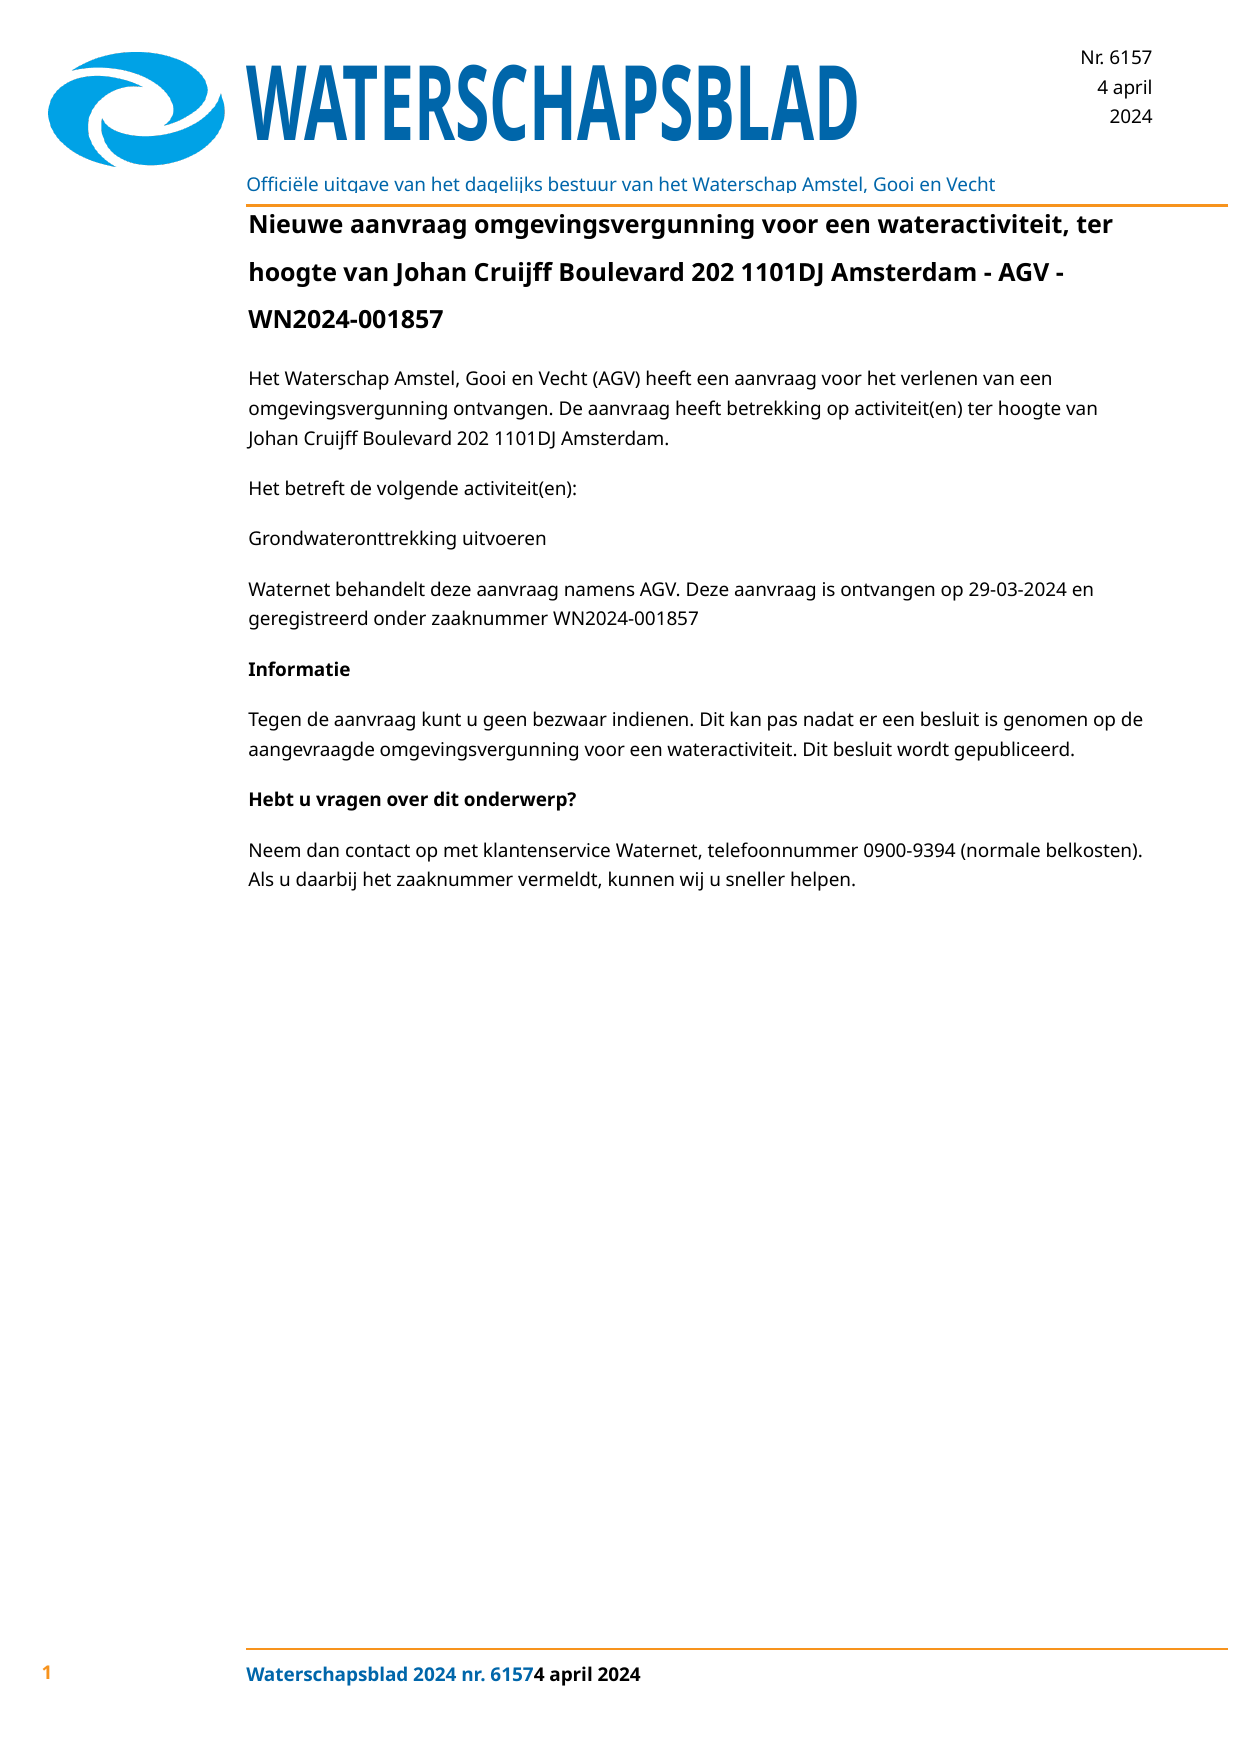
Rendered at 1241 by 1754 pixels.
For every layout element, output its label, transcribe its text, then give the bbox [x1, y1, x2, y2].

text Hebt u vragen over dit onderwerp? [248, 786, 1152, 812]
text Tegen de aanvraag kunt u geen bezwaar indienen. Dit kan pas nadat er een besluit is genomen op de aangevraagde omgevingsvergunning voor een wateractiviteit. Dit besluit wordt gepubliceerd. [248, 706, 1152, 762]
text Waternet behandelt deze aanvraag namens AGV. Deze aanvraag is ontvangen op 29-03-2024 en geregistreerd onder zaaknummer WN2024-001857 [248, 576, 1152, 631]
text Grondwateronttrekking uitvoeren [248, 526, 1152, 551]
text Informatie [248, 656, 1152, 682]
text Het betreft de volgende activiteit(en): [248, 475, 1152, 501]
text Neem dan contact op met klantenservice Waternet, telefoonnummer 0900-9394 (normale belkosten). Als u daarbij het zaaknummer vermeldt, kunnen wij u sneller helpen. [248, 837, 1152, 892]
text Nieuwe aanvraag omgevingsvergunning voor een wateractiviteit, ter hoogte van Johan Cruijff Boulevard 202 1101DJ Amsterdam - AGV - WN2024-001857 [248, 207, 1152, 336]
text Het Waterschap Amstel, Gooi en Vecht (AGV) heeft een aanvraag voor het verlenen van een omgevingsvergunning ontvangen. De aanvraag heeft betrekking op activiteit(en) ter hoogte van Johan Cruijff Boulevard 202 1101DJ Amsterdam. [248, 366, 1152, 450]
picture [41, 47, 231, 172]
